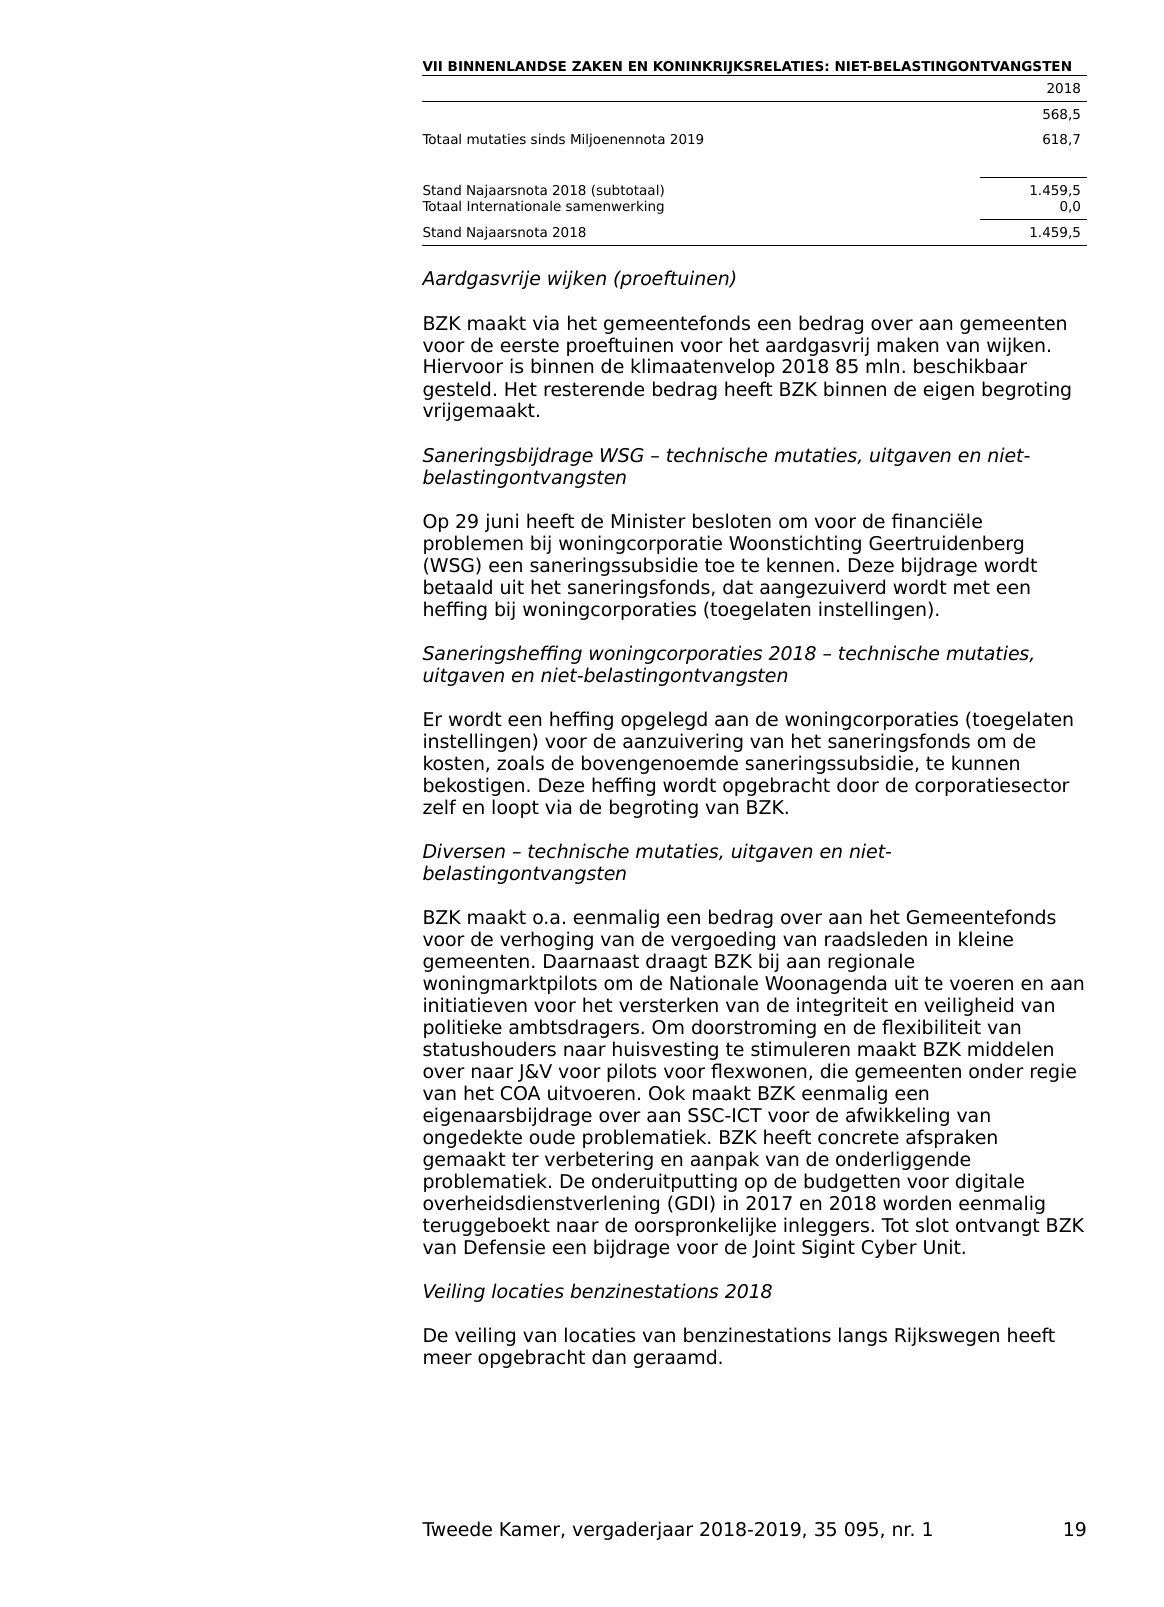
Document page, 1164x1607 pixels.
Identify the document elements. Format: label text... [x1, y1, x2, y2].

table_cell 2018 [980, 76, 1087, 101]
table_cell 568,5 [980, 102, 1087, 132]
table_cell [434, 102, 980, 132]
table_header VII BINNENLANDSE ZAKEN EN KONINKRIJKSRELATIES: NIET-BELASTINGONTVANGSTEN [422, 59, 1087, 75]
subtitle Veiling locaties benzinestations 2018 [422, 1281, 1087, 1303]
subtitle Saneringsbijdrage WSG – technische mutaties, uitgaven en niet-belastingontvangsten [422, 444, 1087, 488]
text Er wordt een heffing opgelegd aan de woningcorporaties (toegelaten instellingen) voor de aanzuivering van het saneringsfonds om de kosten, zoals de bovengenoemde saneringssubsidie, te kunnen bekostigen. Deze heffing wordt opgebracht door de corporatiesector zelf en loopt via de begroting van BZK. [422, 709, 1087, 819]
table_cell Stand Najaarsnota 2018 (subtotaal) [422, 177, 980, 198]
text BZK maakt via het gemeentefonds een bedrag over aan gemeenten voor de eerste proeftuinen voor het aardgasvrij maken van wijken. Hiervoor is binnen de klimaatenvelop 2018 85 mln. beschikbaar gesteld. Het resterende bedrag heeft BZK binnen de eigen begroting vrijgemaakt. [422, 312, 1087, 422]
subtitle Diversen – technische mutaties, uitgaven en niet-belastingontvangsten [422, 841, 1087, 885]
table_cell 618,7 [980, 132, 1087, 147]
table_cell [422, 102, 428, 132]
table_cell Stand Najaarsnota 2018 [422, 219, 980, 245]
subtitle Aardgasvrije wijken (proeftuinen) [422, 268, 1087, 290]
table_cell Totaal mutaties sinds Miljoenennota 2019 [422, 132, 980, 147]
table_cell 0,0 [980, 199, 1087, 219]
text Op 29 juni heeft de Minister besloten om voor de financiële problemen bij woningcorporatie Woonstichting Geertruidenberg (WSG) een saneringssubsidie toe te kennen. Deze bijdrage wordt betaald uit het saneringsfonds, dat aangezuiverd wordt met een heffing bij woningcorporaties (toegelaten instellingen). [422, 511, 1087, 621]
table_cell 1.459,5 [980, 178, 1087, 198]
table_cell [434, 148, 980, 177]
table_cell [422, 148, 428, 177]
table_cell Totaal Internationale samenwerking [422, 199, 980, 219]
subtitle Saneringsheffing woningcorporaties 2018 – technische mutaties, uitgaven en niet-belastingontvangsten [422, 643, 1087, 687]
text BZK maakt o.a. eenmalig een bedrag over aan het Gemeentefonds voor de verhoging van de vergoeding van raadsleden in kleine gemeenten. Daarnaast draagt BZK bij aan regionale woningmarktpilots om de Nationale Woonagenda uit te voeren en aan initiatieven voor het versterken van de integriteit en veiligheid van politieke ambtsdragers. Om doorstroming en de flexibiliteit van statushouders naar huisvesting te stimuleren maakt BZK middelen over naar J&V voor pilots voor flexwonen, die gemeenten onder regie van het COA uitvoeren. Ook maakt BZK eenmalig een eigenaarsbijdrage over aan SSC-ICT voor de afwikkeling van ongedekte oude problematiek. BZK heeft concrete afspraken gemaakt ter verbetering en aanpak van de onderliggende problematiek. De onderuitputting op de budgetten voor digitale overheidsdienstverlening (GDI) in 2017 en 2018 worden eenmalig teruggeboekt naar de oorspronkelijke inleggers. Tot slot ontvangt BZK van Defensie een bijdrage voor de Joint Sigint Cyber Unit. [422, 907, 1087, 1259]
table_cell [428, 102, 434, 132]
text De veiling van locaties van benzinestations langs Rijkswegen heeft meer opgebracht dan geraamd. [422, 1325, 1087, 1369]
table_cell [980, 148, 1087, 177]
table_cell [428, 148, 434, 177]
table_cell [422, 76, 980, 101]
table_cell 1.459,5 [980, 220, 1087, 245]
